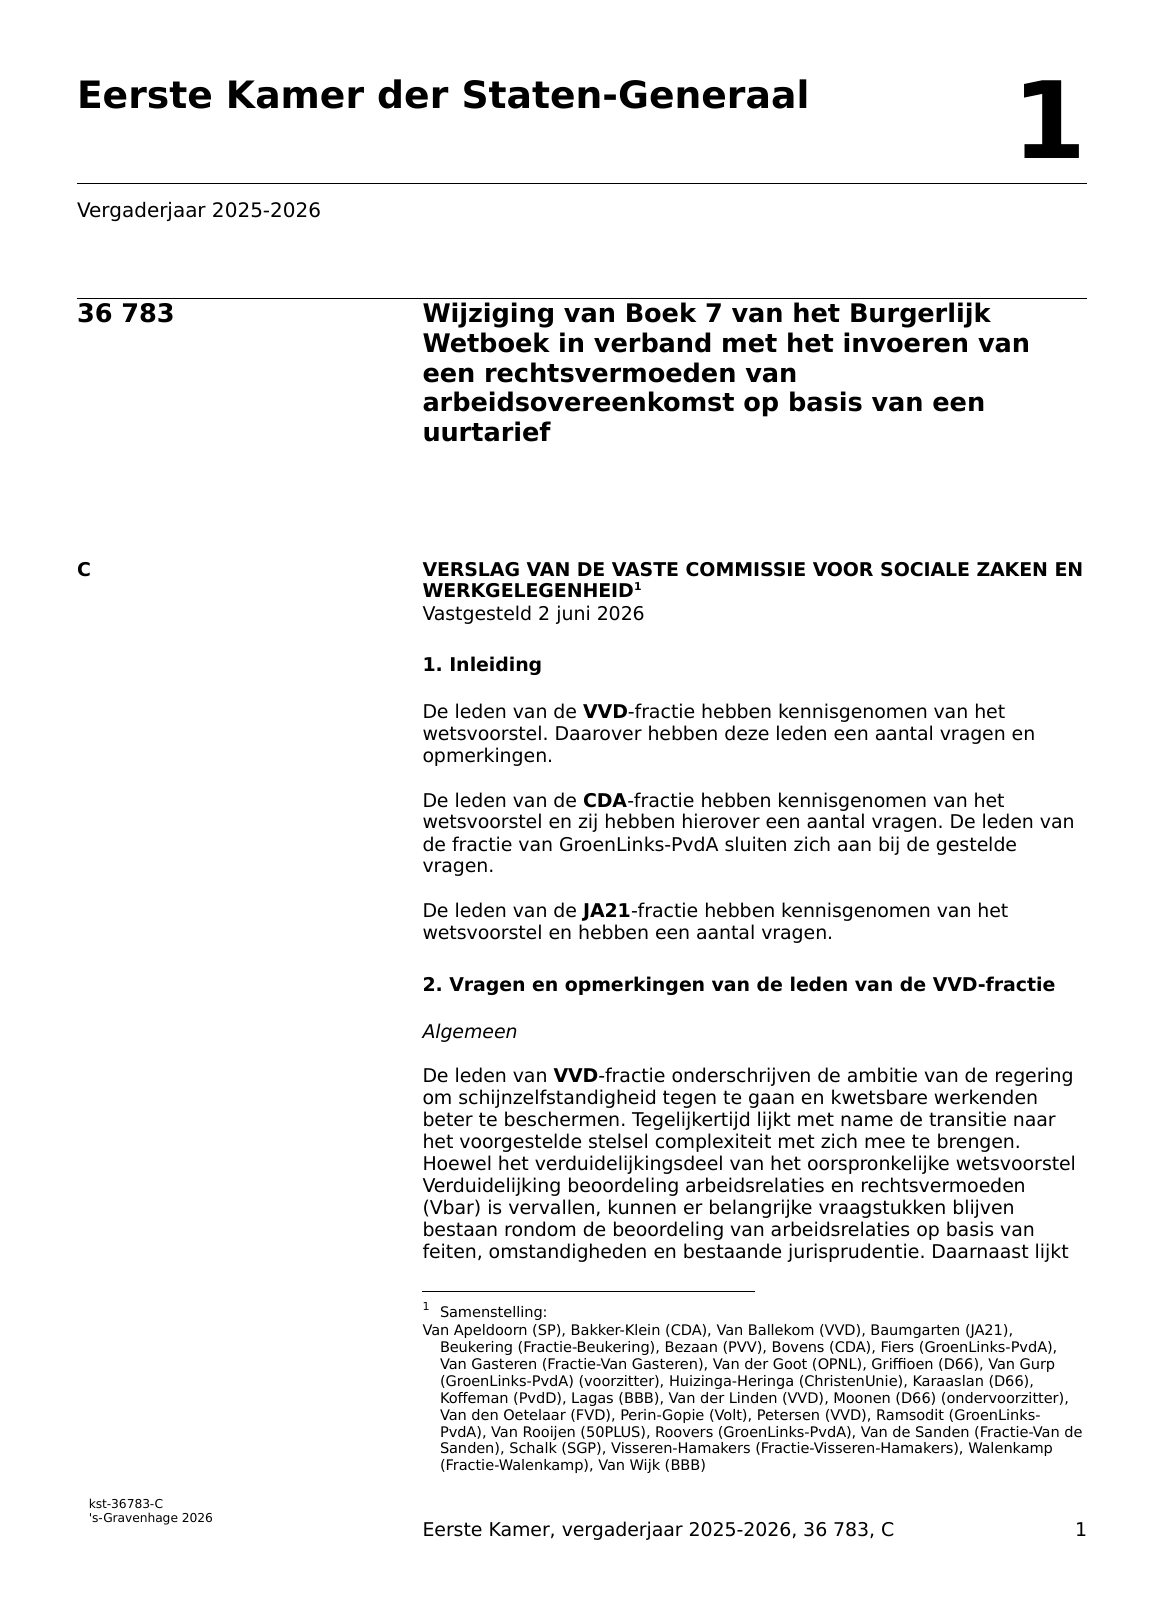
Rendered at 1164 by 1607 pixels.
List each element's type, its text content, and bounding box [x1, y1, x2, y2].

text De leden van de VVD-fractie hebben kennisgenomen van het wetsvoorstel. Daarover hebben deze leden een aantal vragen en opmerkingen. [422, 701, 1087, 767]
text De leden van de JA21-fractie hebben kennisgenomen van het wetsvoorstel en hebben een aantal vragen. [422, 899, 1087, 943]
text Van Apeldoorn (SP), Bakker-Klein (CDA), Van Ballekom (VVD), Baumgarten (JA21), Beukering (Fractie-Beukering), Bezaan (PVV), Bovens (CDA), Fiers (GroenLinks-PvdA), Van Gasteren (Fractie-Van Gasteren), Van der Goot (OPNL), Griffioen (D66), Van Gurp (GroenLinks-PvdA) (voorzitter), Huizinga-Heringa (ChristenUnie), Karaaslan (D66), Koffeman (PvdD), Lagas (BBB), Van der Linden (VVD), Moonen (D66) (ondervoorzitter), Van den Oetelaar (FVD), Perin-Gopie (Volt), Petersen (VVD), Ramsodit (GroenLinks-PvdA), Van Rooijen (50PLUS), Roovers (GroenLinks-PvdA), Van de Sanden (Fractie-Van de Sanden), Schalk (SGP), Visseren-Hamakers (Fractie-Visseren-Hamakers), Walenkamp (Fractie-Walenkamp), Van Wijk (BBB) [422, 1322, 1087, 1474]
subtitle 1. Inleiding [422, 654, 1087, 676]
subtitle 2. Vragen en opmerkingen van de leden van de VVD-fractie [422, 973, 1087, 996]
table_header Eerste Kamer der Staten-Generaal [77, 59, 886, 183]
subtitle 36 783 Wijziging van Boek 7 van het Burgerlijk Wetboek in verband met het invoeren van een rechtsvermoeden van arbeidsovereenkomst op basis van een uurtarief [77, 299, 1087, 447]
subtitle C VERSLAG VAN DE VASTE COMMISSIE VOOR SOCIALE ZAKEN EN WERKGELEGENHEID [77, 558, 1087, 602]
text 's-Gravenhage 2026 [88, 1511, 323, 1525]
table_header 1 [886, 59, 1087, 183]
text De leden van VVD-fractie onderschrijven de ambitie van de regering om schijnzelfstandigheid tegen te gaan en kwetsbare werkenden beter te beschermen. Tegelijkertijd lijkt met name de transitie naar het voorgestelde stelsel complexiteit met zich mee te brengen. Hoewel het verduidelijkingsdeel van het oorspronkelijke wetsvoorstel Verduidelijking beoordeling arbeidsrelaties en rechtsvermoeden (Vbar) is vervallen, kunnen er belangrijke vraagstukken blijven bestaan rondom de beoordeling van arbeidsrelaties op basis van feiten, omstandigheden en bestaande jurisprudentie. Daarnaast lijkt [422, 1065, 1087, 1262]
text kst-36783-C [88, 1497, 323, 1511]
subtitle Algemeen [422, 1021, 1087, 1042]
text Vastgesteld 2 juni 2026 [422, 602, 1087, 624]
text Samenstelling: [422, 1300, 1087, 1322]
text De leden van de CDA-fractie hebben kennisgenomen van het wetsvoorstel en zij hebben hierover een aantal vragen. De leden van de fractie van GroenLinks-PvdA sluiten zich aan bij de gestelde vragen. [422, 789, 1087, 877]
table_cell Vergaderjaar 2025-2026 [77, 184, 1087, 298]
